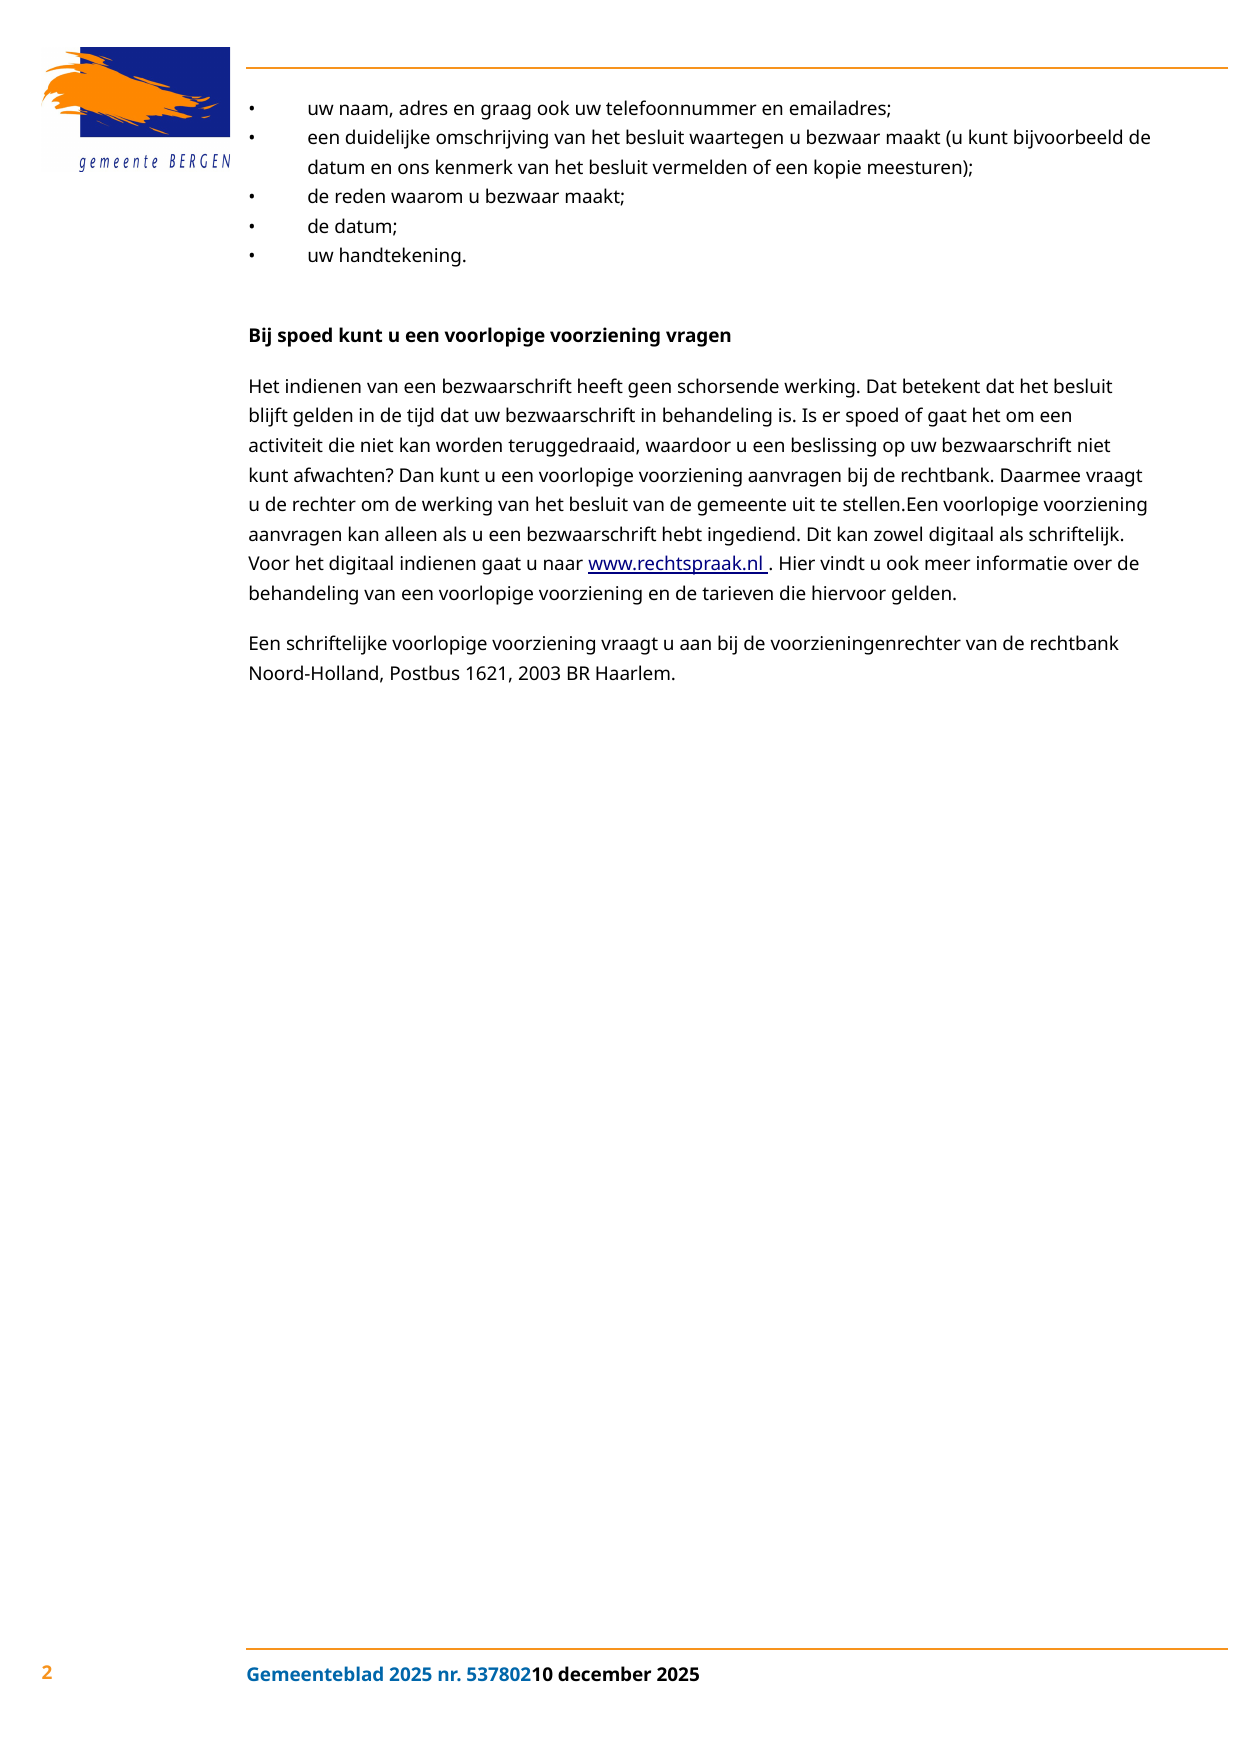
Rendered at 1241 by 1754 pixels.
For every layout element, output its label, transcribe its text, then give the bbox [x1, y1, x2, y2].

text Het indienen van een bezwaarschrift heeft geen schorsende werking. Dat betekent dat het besluit blijft gelden in de tijd dat uw bezwaarschrift in behandeling is. Is er spoed of gaat het om een activiteit die niet kan worden teruggedraaid, waardoor u een beslissing op uw bezwaarschrift niet kunt afwachten? Dan kunt u een voorlopige voorziening aanvragen bij de rechtbank. Daarmee vraagt u de rechter om de werking van het besluit van de gemeente uit te stellen.Een voorlopige voorziening aanvragen kan alleen als u een bezwaarschrift hebt ingediend. Dit kan zowel digitaal als schriftelijk. Voor het digitaal indienen gaat u naar www.rechtspraak.nl . Hier vindt u ook meer informatie over de behandeling van een voorlopige voorziening en de tarieven die hiervoor gelden. [248, 373, 1152, 606]
list de datum; [248, 213, 1152, 239]
picture [41, 47, 231, 172]
list uw handtekening. [248, 243, 1152, 268]
list de reden waarom u bezwaar maakt; [248, 183, 1152, 209]
text Bij spoed kunt u een voorlopige voorziening vragen [248, 323, 1152, 348]
list een duidelijke omschrijving van het besluit waartegen u bezwaar maakt (u kunt bijvoorbeeld de datum en ons kenmerk van het besluit vermelden of een kopie meesturen); [248, 124, 1152, 180]
list uw naam, adres en graag ook uw telefoonnummer en emailadres; [248, 95, 1152, 121]
text Een schriftelijke voorlopige voorziening vraagt u aan bij de voorzieningenrechter van de rechtbank Noord-Holland, Postbus 1621, 2003 BR Haarlem. [248, 631, 1152, 686]
